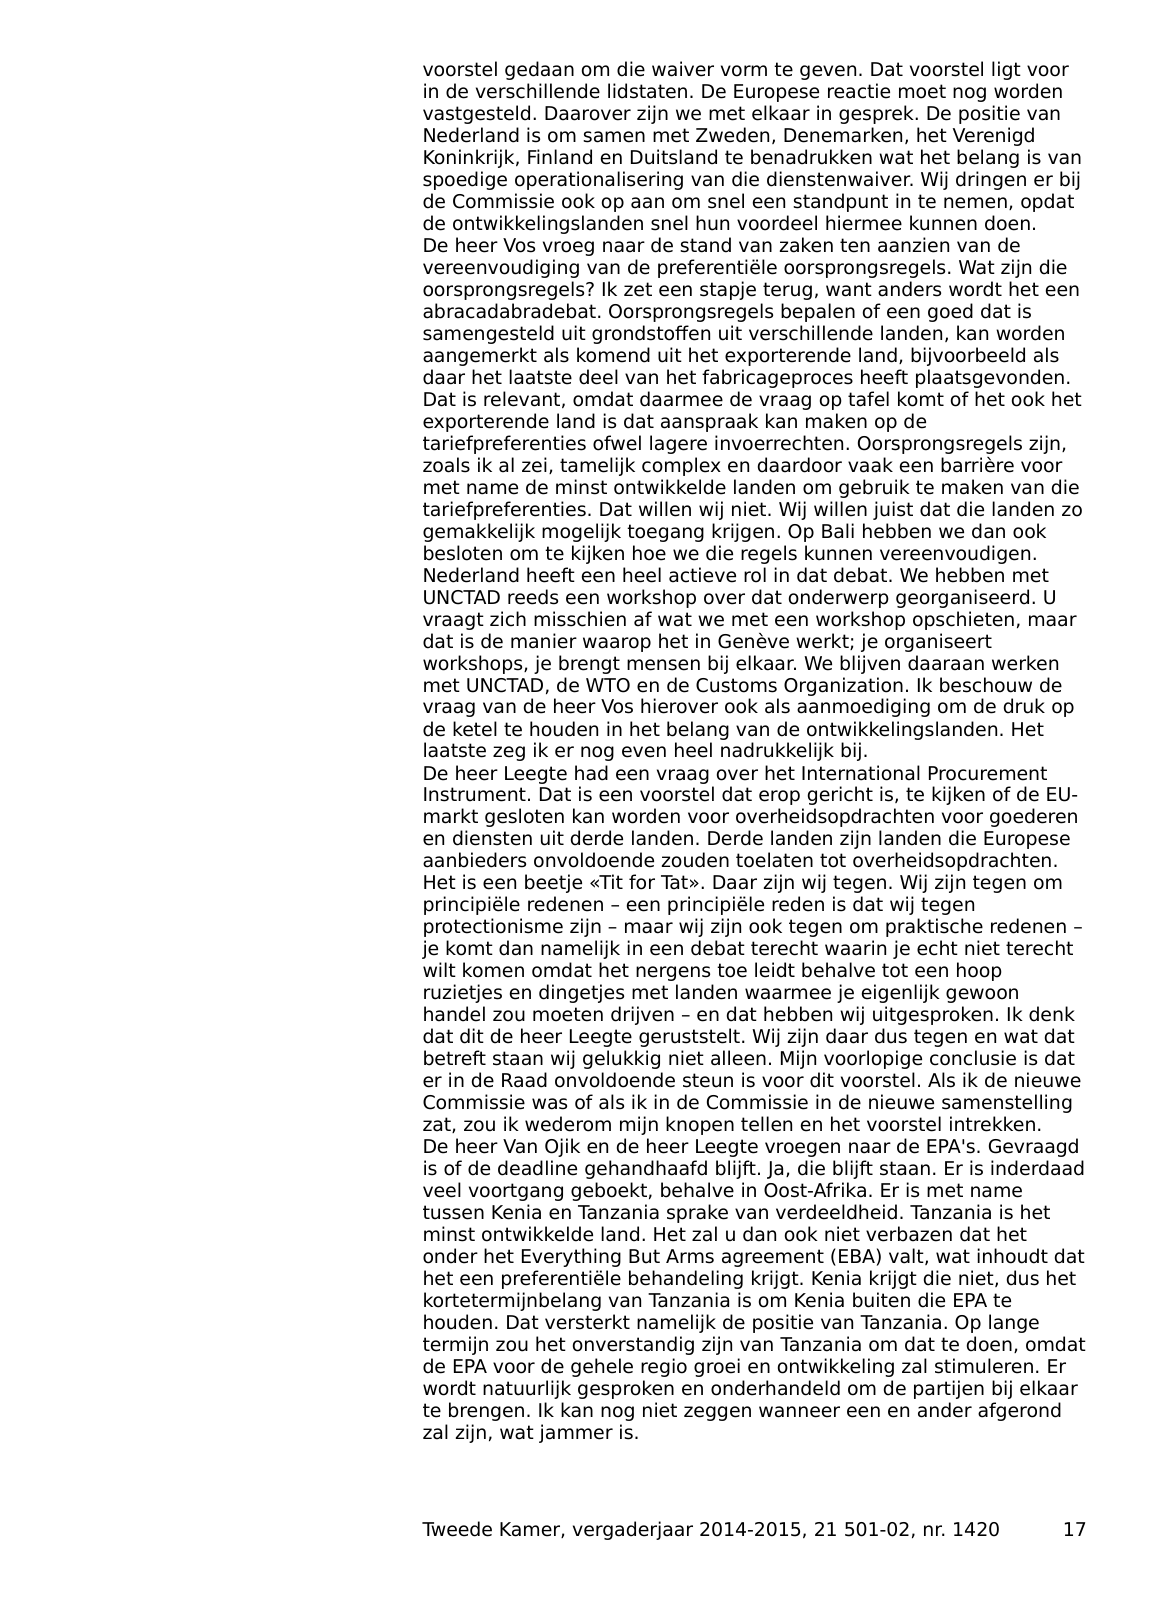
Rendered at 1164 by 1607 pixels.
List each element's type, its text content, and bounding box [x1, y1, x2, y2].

text De heer Vos vroeg naar de stand van zaken ten aanzien van de vereenvoudiging van de preferentiële oorsprongsregels. Wat zijn die oorsprongsregels? Ik zet een stapje terug, want anders wordt het een abracadabradebat. Oorsprongsregels bepalen of een goed dat is samengesteld uit grondstoffen uit verschillende landen, kan worden aangemerkt als komend uit het exporterende land, bijvoorbeeld als daar het laatste deel van het fabricageproces heeft plaatsgevonden. Dat is relevant, omdat daarmee de vraag op tafel komt of het ook het exporterende land is dat aanspraak kan maken op de tariefpreferenties ofwel lagere invoerrechten. Oorsprongsregels zijn, zoals ik al zei, tamelijk complex en daardoor vaak een barrière voor met name de minst ontwikkelde landen om gebruik te maken van die tariefpreferenties. Dat willen wij niet. Wij willen juist dat die landen zo gemakkelijk mogelijk toegang krijgen. Op Bali hebben we dan ook besloten om te kijken hoe we die regels kunnen vereenvoudigen. Nederland heeft een heel actieve rol in dat debat. We hebben met UNCTAD reeds een workshop over dat onderwerp georganiseerd. U vraagt zich misschien af wat we met een workshop opschieten, maar dat is de manier waarop het in Genève werkt; je organiseert workshops, je brengt mensen bij elkaar. We blijven daaraan werken met UNCTAD, de WTO en de Customs Organization. Ik beschouw de vraag van de heer Vos hierover ook als aanmoediging om de druk op de ketel te houden in het belang van de ontwikkelingslanden. Het laatste zeg ik er nog even heel nadrukkelijk bij. [422, 235, 1087, 762]
text De heer Leegte had een vraag over het International Procurement Instrument. Dat is een voorstel dat erop gericht is, te kijken of de EU-markt gesloten kan worden voor overheidsopdrachten voor goederen en diensten uit derde landen. Derde landen zijn landen die Europese aanbieders onvoldoende zouden toelaten tot overheidsopdrachten. Het is een beetje «Tit for Tat». Daar zijn wij tegen. Wij zijn tegen om principiële redenen – een principiële reden is dat wij tegen protectionisme zijn – maar wij zijn ook tegen om praktische redenen – je komt dan namelijk in een debat terecht waarin je echt niet terecht wilt komen omdat het nergens toe leidt behalve tot een hoop ruzietjes en dingetjes met landen waarmee je eigenlijk gewoon handel zou moeten drijven – en dat hebben wij uitgesproken. Ik denk dat dit de heer Leegte geruststelt. Wij zijn daar dus tegen en wat dat betreft staan wij gelukkig niet alleen. Mijn voorlopige conclusie is dat er in de Raad onvoldoende steun is voor dit voorstel. Als ik de nieuwe Commissie was of als ik in de Commissie in de nieuwe samenstelling zat, zou ik wederom mijn knopen tellen en het voorstel intrekken. [422, 762, 1087, 1136]
text De heer Van Ojik en de heer Leegte vroegen naar de EPA's. Gevraagd is of de deadline gehandhaafd blijft. Ja, die blijft staan. Er is inderdaad veel voortgang geboekt, behalve in Oost-Afrika. Er is met name tussen Kenia en Tanzania sprake van verdeeldheid. Tanzania is het minst ontwikkelde land. Het zal u dan ook niet verbazen dat het onder het Everything But Arms agreement (EBA) valt, wat inhoudt dat het een preferentiële behandeling krijgt. Kenia krijgt die niet, dus het kortetermijnbelang van Tanzania is om Kenia buiten die EPA te houden. Dat versterkt namelijk de positie van Tanzania. Op lange termijn zou het onverstandig zijn van Tanzania om dat te doen, omdat de EPA voor de gehele regio groei en ontwikkeling zal stimuleren. Er wordt natuurlijk gesproken en onderhandeld om de partijen bij elkaar te brengen. Ik kan nog niet zeggen wanneer een en ander afgerond zal zijn, wat jammer is. [422, 1136, 1087, 1444]
text voorstel gedaan om die waiver vorm te geven. Dat voorstel ligt voor in de verschillende lidstaten. De Europese reactie moet nog worden vastgesteld. Daarover zijn we met elkaar in gesprek. De positie van Nederland is om samen met Zweden, Denemarken, het Verenigd Koninkrijk, Finland en Duitsland te benadrukken wat het belang is van spoedige operationalisering van die dienstenwaiver. Wij dringen er bij de Commissie ook op aan om snel een standpunt in te nemen, opdat de ontwikkelingslanden snel hun voordeel hiermee kunnen doen. [422, 59, 1087, 235]
